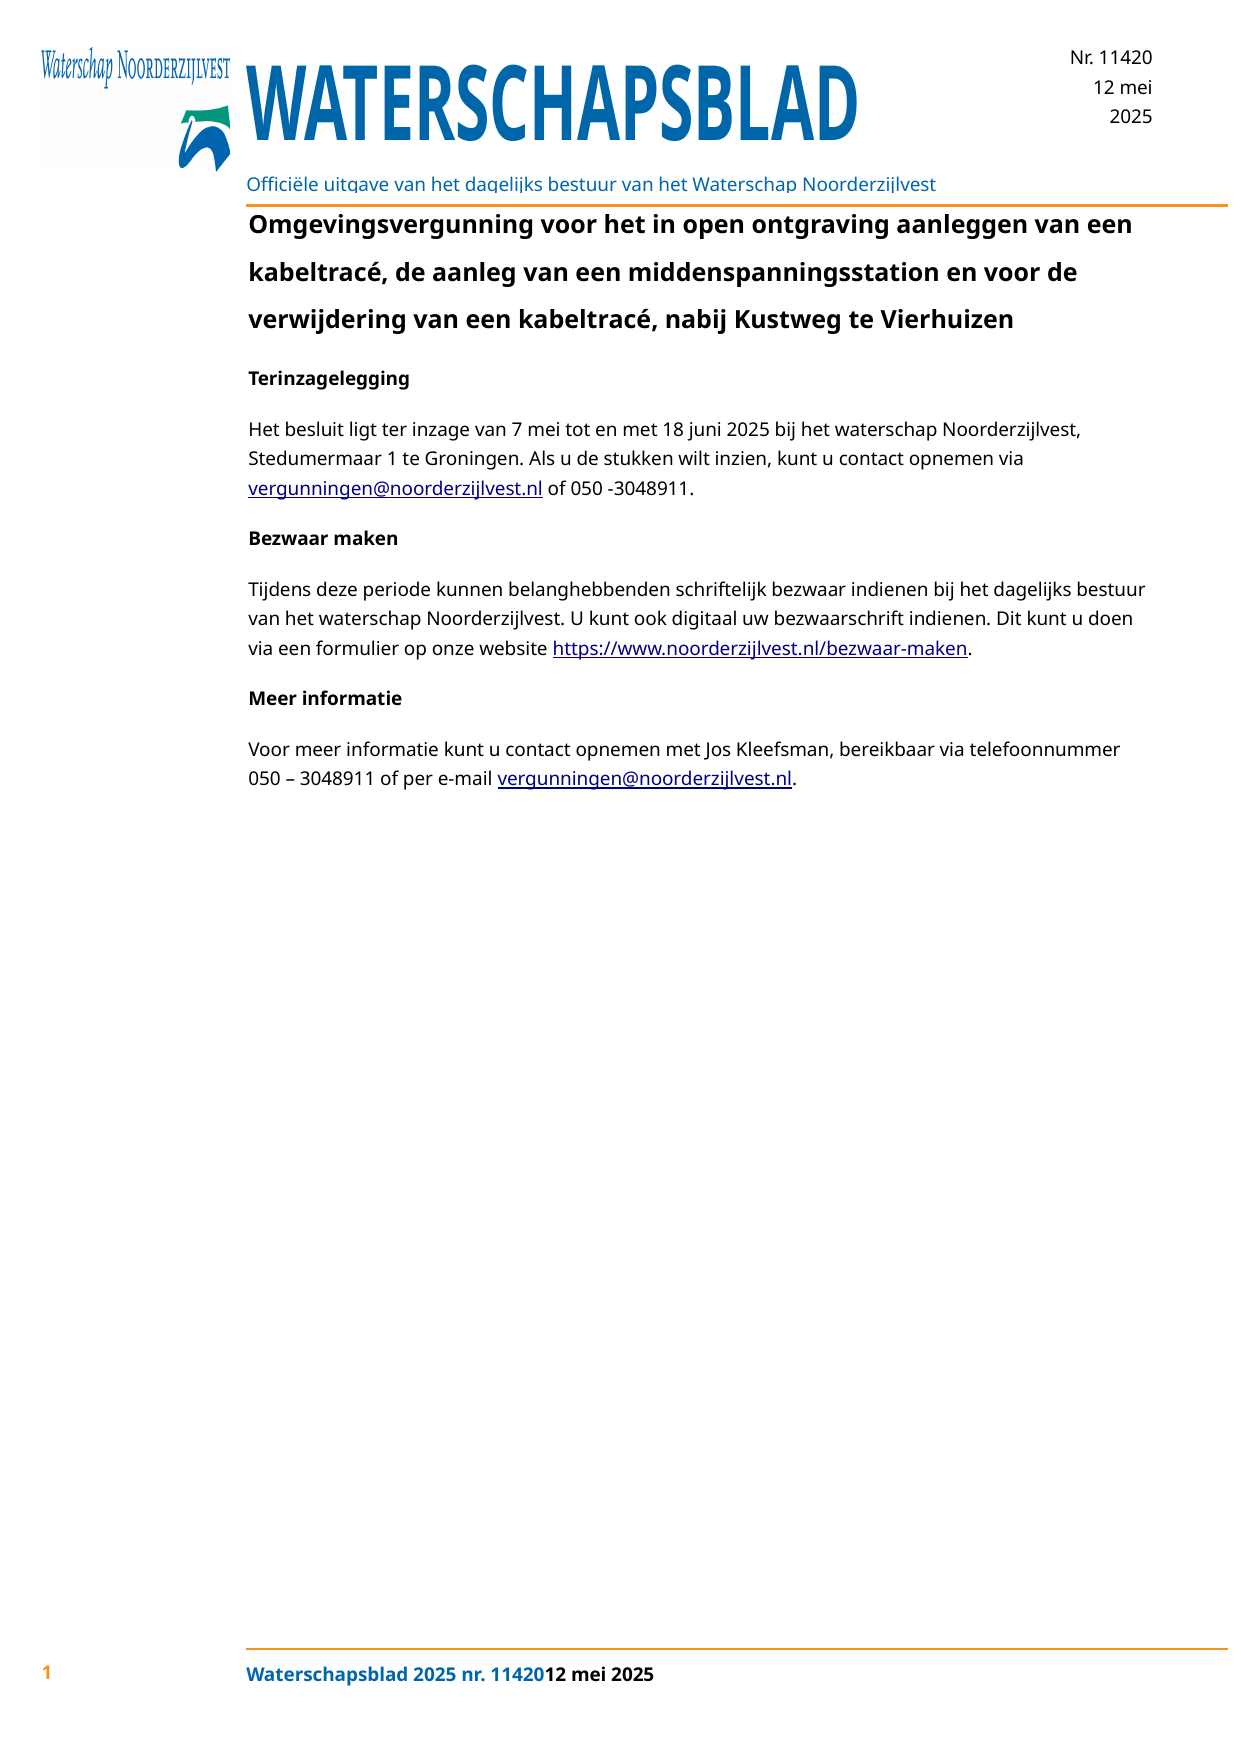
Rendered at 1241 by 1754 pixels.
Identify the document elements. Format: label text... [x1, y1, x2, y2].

text Het besluit ligt ter inzage van 7 mei tot en met 18 juni 2025 bij het waterschap Noorderzijlvest, Stedumermaar 1 te Groningen. Als u de stukken wilt inzien, kunt u contact opnemen via vergunningen@noorderzijlvest.nl of 050 -3048911. [248, 416, 1152, 501]
text Meer informatie [248, 686, 1152, 711]
text Bezwaar maken [248, 526, 1152, 551]
picture [41, 47, 231, 172]
text Terinzagelegging [248, 366, 1152, 391]
text Voor meer informatie kunt u contact opnemen met Jos Kleefsman, bereikbaar via telefoonnummer 050 – 3048911 of per e-mail vergunningen@noorderzijlvest.nl. [248, 736, 1152, 791]
text Tijdens deze periode kunnen belanghebbenden schriftelijk bezwaar indienen bij het dagelijks bestuur van het waterschap Noorderzijlvest. U kunt ook digitaal uw bezwaarschrift indienen. Dit kunt u doen via een formulier op onze website https://www.noorderzijlvest.nl/bezwaar-maken. [248, 576, 1152, 661]
text Omgevingsvergunning voor het in open ontgraving aanleggen van een kabeltracé, de aanleg van een middenspanningsstation en voor de verwijdering van een kabeltracé, nabij Kustweg te Vierhuizen [248, 207, 1152, 336]
